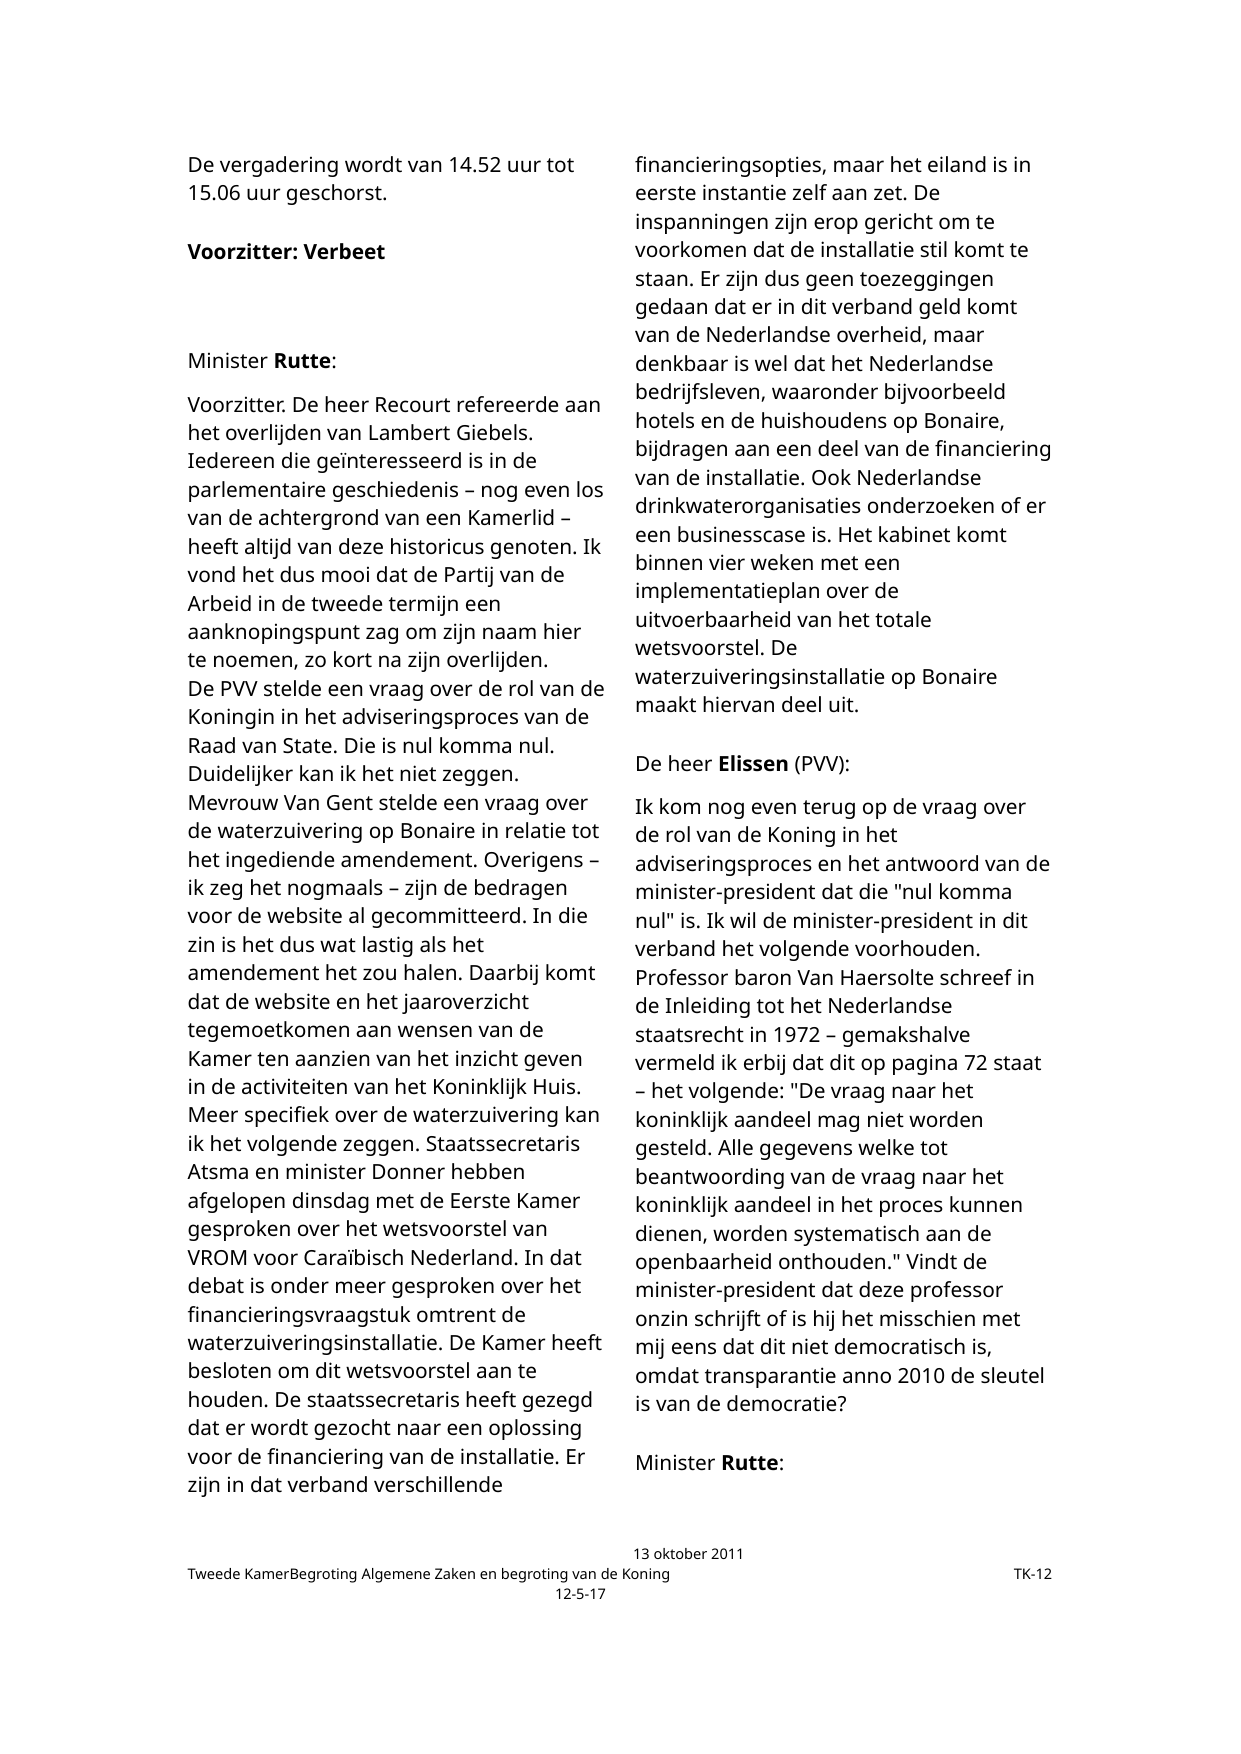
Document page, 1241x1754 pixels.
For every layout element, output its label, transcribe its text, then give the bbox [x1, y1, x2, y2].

text Ik kom nog even terug op de vraag over de rol van de Koning in het adviseringsproces en het antwoord van de minister-president dat die "nul komma nul" is. Ik wil de minister-president in dit verband het volgende voorhouden. Professor baron Van Haersolte schreef in de Inleiding tot het Nederlandse staatsrecht in 1972 – gemakshalve vermeld ik erbij dat dit op pagina 72 staat – het volgende: "De vraag naar het koninklijk aandeel mag niet worden gesteld. Alle gegevens welke tot beantwoording van de vraag naar het koninklijk aandeel in het proces kunnen dienen, worden systematisch aan de openbaarheid onthouden." Vindt de minister-president dat deze professor onzin schrijft of is hij het misschien met mij eens dat dit niet democratisch is, omdat transparantie anno 2010 de sleutel is van de democratie? [635, 792, 1053, 1418]
text Meer specifiek over de waterzuivering kan ik het volgende zeggen. Staatssecretaris Atsma en minister Donner hebben afgelopen dinsdag met de Eerste Kamer gesproken over het wetsvoorstel van VROM voor Caraïbisch Nederland. In dat debat is onder meer gesproken over het financieringsvraagstuk omtrent de waterzuiveringsinstallatie. De Kamer heeft besloten om dit wetsvoorstel aan te houden. De staatssecretaris heeft gezegd dat er wordt gezocht naar een oplossing voor de financiering van de installatie. Er zijn in dat verband verschillende [187, 1101, 605, 1499]
text Mevrouw Van Gent stelde een vraag over de waterzuivering op Bonaire in relatie tot het ingediende amendement. Overigens – ik zeg het nogmaals – zijn de bedragen voor de website al gecommitteerd. In die zin is het dus wat lastig als het amendement het zou halen. Daarbij komt dat de website en het jaaroverzicht tegemoetkomen aan wensen van de Kamer ten aanzien van het inzicht geven in de activiteiten van het Koninklijk Huis. [187, 788, 605, 1101]
text De vergadering wordt van 14.52 uur tot 15.06 uur geschorst. [187, 150, 605, 207]
text Voorzitter: Verbeet [187, 237, 605, 265]
text financieringsopties, maar het eiland is in eerste instantie zelf aan zet. De inspanningen zijn erop gericht om te voorkomen dat de installatie stil komt te staan. Er zijn dus geen toezeggingen gedaan dat er in dit verband geld komt van de Nederlandse overheid, maar denkbaar is wel dat het Nederlandse bedrijfsleven, waaronder bijvoorbeeld hotels en de huishoudens op Bonaire, bijdragen aan een deel van de financiering van de installatie. Ook Nederlandse drinkwaterorganisaties onderzoeken of er een businesscase is. Het kabinet komt binnen vier weken met een implementatieplan over de uitvoerbaarheid van het totale wetsvoorstel. De waterzuiveringsinstallatie op Bonaire maakt hiervan deel uit. [635, 150, 1053, 719]
text De PVV stelde een vraag over de rol van de Koningin in het adviseringsproces van de Raad van State. Die is nul komma nul. Duidelijker kan ik het niet zeggen. [187, 674, 605, 788]
text De heer Elissen (PVV): [635, 749, 1053, 777]
text Minister Rutte: [187, 346, 605, 375]
text Voorzitter. De heer Recourt refereerde aan het overlijden van Lambert Giebels. Iedereen die geïnteresseerd is in de parlementaire geschiedenis – nog even los van de achtergrond van een Kamerlid – heeft altijd van deze historicus genoten. Ik vond het dus mooi dat de Partij van de Arbeid in de tweede termijn een aanknopingspunt zag om zijn naam hier te noemen, zo kort na zijn overlijden. [187, 390, 605, 674]
text  [187, 295, 605, 324]
text Minister Rutte: [635, 1448, 1053, 1476]
